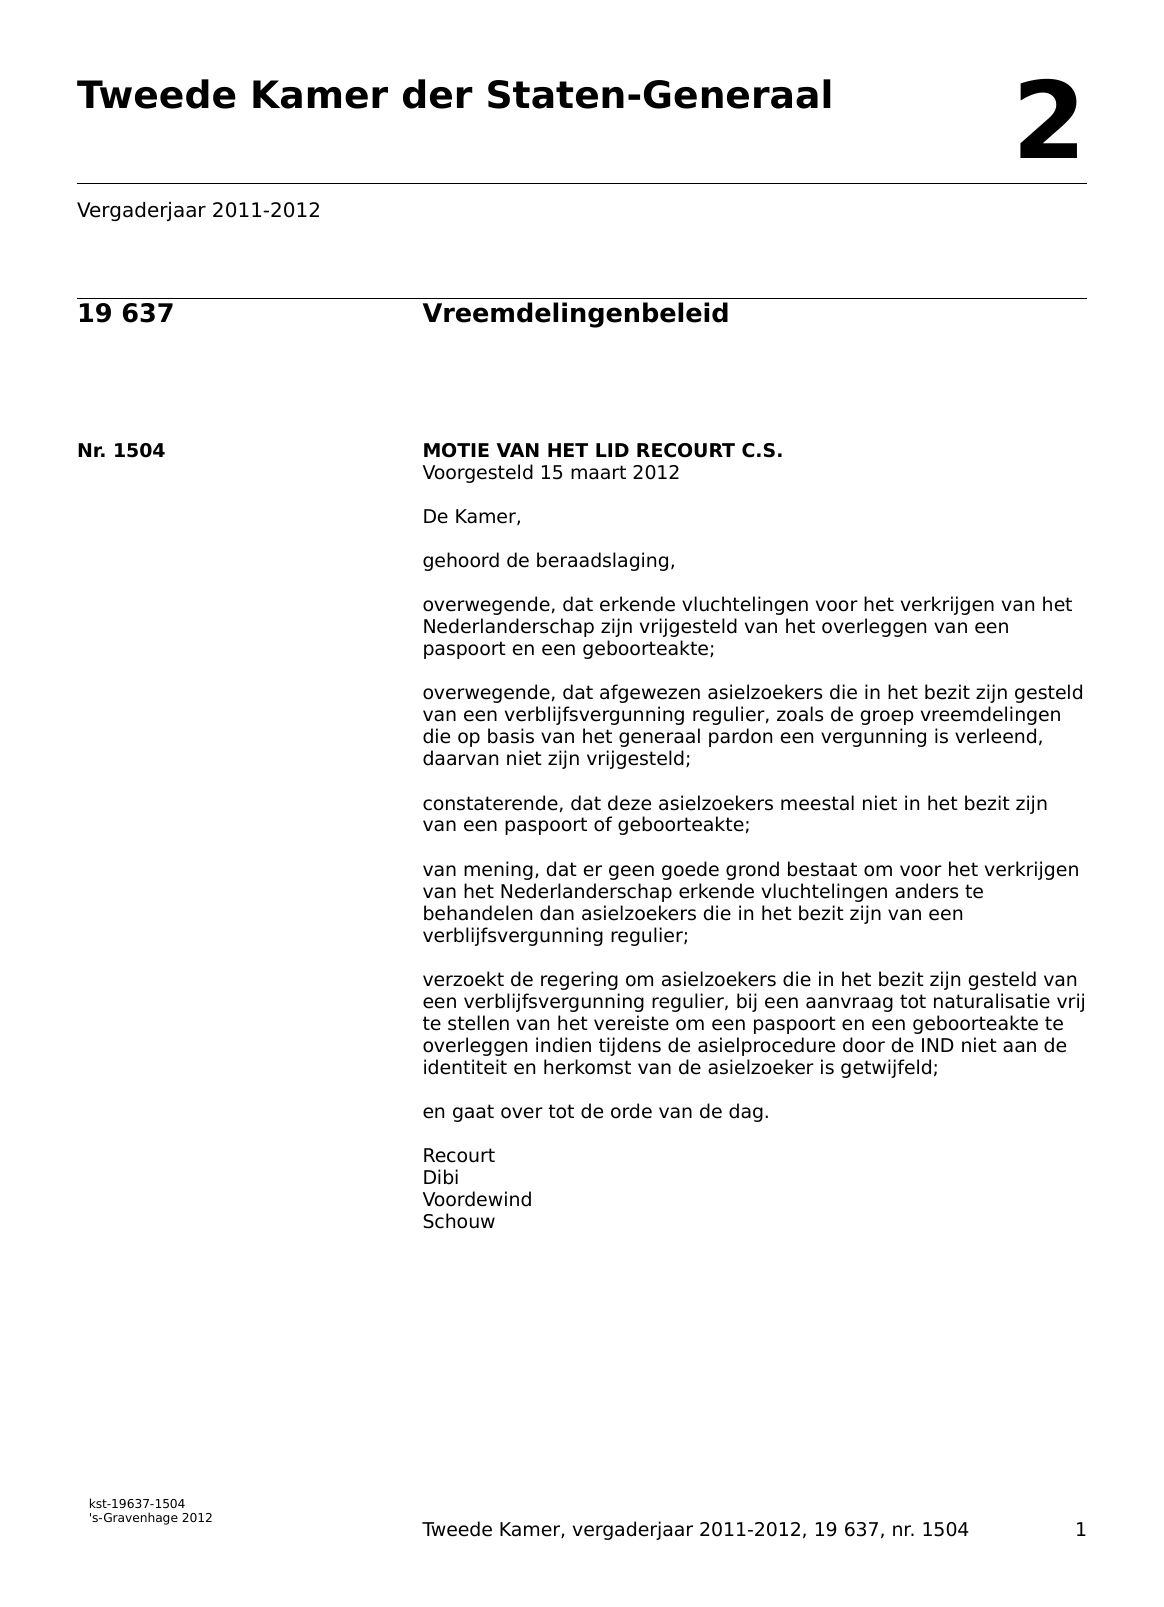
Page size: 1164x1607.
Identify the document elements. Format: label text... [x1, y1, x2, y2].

text 's-Gravenhage 2012 [88, 1511, 323, 1525]
text Recourt [422, 1145, 1087, 1167]
text overwegende, dat afgewezen asielzoekers die in het bezit zijn gesteld van een verblijfsvergunning regulier, zoals de groep vreemdelingen die op basis van het generaal pardon een vergunning is verleend, daarvan niet zijn vrijgesteld; [422, 682, 1087, 770]
text verzoekt de regering om asielzoekers die in het bezit zijn gesteld van een verblijfsvergunning regulier, bij een aanvraag tot naturalisatie vrij te stellen van het vereiste om een paspoort en een geboorteakte te overleggen indien tijdens de asielprocedure door de IND niet aan de identiteit en herkomst van de asielzoeker is getwijfeld; [422, 969, 1087, 1078]
text constaterende, dat deze asielzoekers meestal niet in het bezit zijn van een paspoort of geboorteakte; [422, 792, 1087, 836]
text Dibi [422, 1167, 1087, 1189]
text van mening, dat er geen goede grond bestaat om voor het verkrijgen van het Nederlanderschap erkende vluchtelingen anders te behandelen dan asielzoekers die in het bezit zijn van een verblijfsvergunning regulier; [422, 858, 1087, 946]
text Voordewind [422, 1189, 1087, 1211]
table_cell Vergaderjaar 2011-2012 [77, 184, 1087, 298]
text en gaat over tot de orde van de dag. [422, 1101, 1087, 1123]
text De Kamer, [422, 506, 1087, 528]
text kst-19637-1504 [88, 1497, 323, 1511]
text gehoord de beraadslaging, [422, 550, 1087, 572]
subtitle Nr. 1504 MOTIE VAN HET LID RECOURT C.S. [77, 440, 1087, 462]
text Voorgesteld 15 maart 2012 [422, 462, 1087, 484]
table_header Tweede Kamer der Staten-Generaal [77, 59, 886, 183]
table_header 2 [886, 59, 1087, 183]
text Schouw [422, 1211, 1087, 1233]
subtitle 19 637 Vreemdelingenbeleid [77, 299, 1087, 329]
text overwegende, dat erkende vluchtelingen voor het verkrijgen van het Nederlanderschap zijn vrijgesteld van het overleggen van een paspoort en een geboorteakte; [422, 594, 1087, 660]
